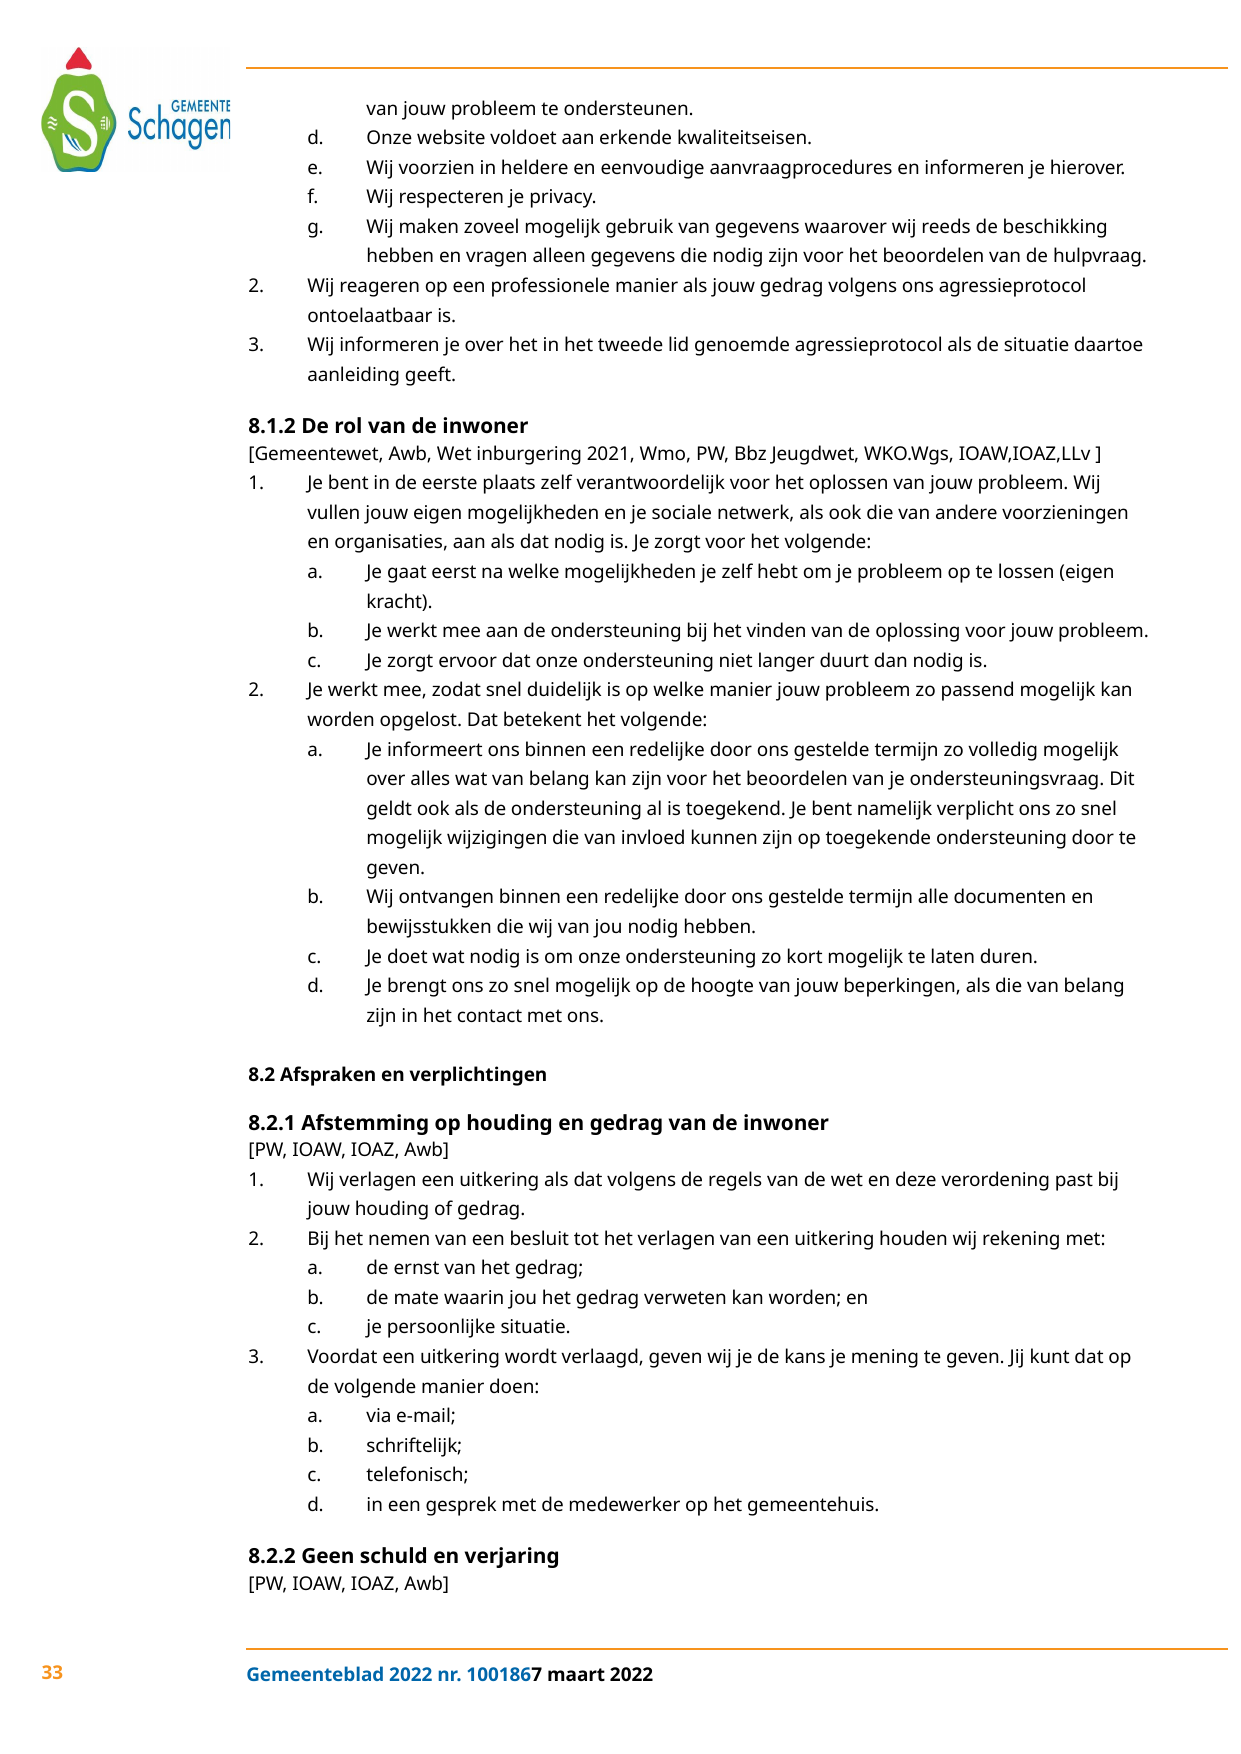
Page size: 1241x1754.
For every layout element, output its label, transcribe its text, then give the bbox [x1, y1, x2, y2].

list Je brengt ons zo snel mogelijk op de hoogte van jouw beperkingen, als die van belang zijn in het contact met ons. [307, 972, 1152, 1028]
text [Gemeentewet, Awb, Wet inburgering 2021, Wmo, PW, Bbz Jeugdwet, WKO.Wgs, IOAW,IOAZ,LLv ] [248, 440, 1152, 466]
list Bij het nemen van een besluit tot het verlagen van een uitkering houden wij rekening met: [248, 1225, 1152, 1251]
list Wij ontvangen binnen een redelijke door ons gestelde termijn alle documenten en bewijsstukken die wij van jou nodig hebben. [307, 884, 1152, 939]
picture [41, 47, 231, 172]
list Je doet wat nodig is om onze ondersteuning zo kort mogelijk te laten duren. [307, 943, 1152, 968]
list Je zorgt ervoor dat onze ondersteuning niet langer duurt dan nodig is. [307, 647, 1152, 673]
list Je informeert ons binnen een redelijke door ons gestelde termijn zo volledig mogelijk over alles wat van belang kan zijn voor het beoordelen van je ondersteuningsvraag. Dit geldt ook als de ondersteuning al is toegekend. Je bent namelijk verplicht ons zo snel mogelijk wijzigingen die van invloed kunnen zijn op toegekende ondersteuning door te geven. [307, 736, 1152, 880]
list Je gaat eerst na welke mogelijkheden je zelf hebt om je probleem op te lossen (eigen kracht). [307, 558, 1152, 613]
text 8.2.1 Afstemming op houding en gedrag van de inwoner [248, 1108, 1152, 1136]
list Wij informeren je over het in het tweede lid genoemde agressieprotocol als de situatie daartoe aanleiding geeft. [248, 331, 1152, 387]
list Wij maken zoveel mogelijk gebruik van gegevens waarover wij reeds de beschikking hebben en vragen alleen gegevens die nodig zijn voor het beoordelen van de hulpvraag. [307, 213, 1152, 268]
text 8.2 Afspraken en verplichtingen [248, 1061, 1152, 1087]
list schriftelijk; [307, 1432, 1152, 1458]
list Je bent in de eerste plaats zelf verantwoordelijk voor het oplossen van jouw probleem. Wij vullen jouw eigen mogelijkheden en je sociale netwerk, als ook die van andere voorzieningen en organisaties, aan als dat nodig is. Je zorgt voor het volgende: [248, 469, 1152, 554]
list Voordat een uitkering wordt verlaagd, geven wij je de kans je mening te geven. Jij kunt dat op de volgende manier doen: [248, 1343, 1152, 1398]
list je persoonlijke situatie. [307, 1314, 1152, 1339]
list Je werkt mee, zodat snel duidelijk is op welke manier jouw probleem zo passend mogelijk kan worden opgelost. Dat betekent het volgende: [248, 677, 1152, 732]
text [PW, IOAW, IOAZ, Awb] [248, 1136, 1152, 1162]
list Je werkt mee aan de ondersteuning bij het vinden van de oplossing voor jouw probleem. [307, 617, 1152, 643]
list Wij verlagen een uitkering als dat volgens de regels van de wet en deze verordening past bij jouw houding of gedrag. [248, 1166, 1152, 1221]
list van jouw probleem te ondersteunen. [307, 95, 1152, 121]
list telefonisch; [307, 1462, 1152, 1487]
list de mate waarin jou het gedrag verweten kan worden; en [307, 1284, 1152, 1310]
list Onze website voldoet aan erkende kwaliteitseisen. [307, 124, 1152, 150]
list Wij reageren op een professionele manier als jouw gedrag volgens ons agressieprotocol ontoelaatbaar is. [248, 272, 1152, 328]
list de ernst van het gedrag; [307, 1254, 1152, 1280]
list Wij respecteren je privacy. [307, 183, 1152, 209]
text 8.1.2 De rol van de inwoner [248, 411, 1152, 440]
text 8.2.2 Geen schuld en verjaring [248, 1542, 1152, 1570]
text [PW, IOAW, IOAZ, Awb] [248, 1570, 1152, 1596]
list in een gesprek met de medewerker op het gemeentehuis. [307, 1491, 1152, 1517]
list Wij voorzien in heldere en eenvoudige aanvraagprocedures en informeren je hierover. [307, 154, 1152, 180]
list via e-mail; [307, 1402, 1152, 1428]
